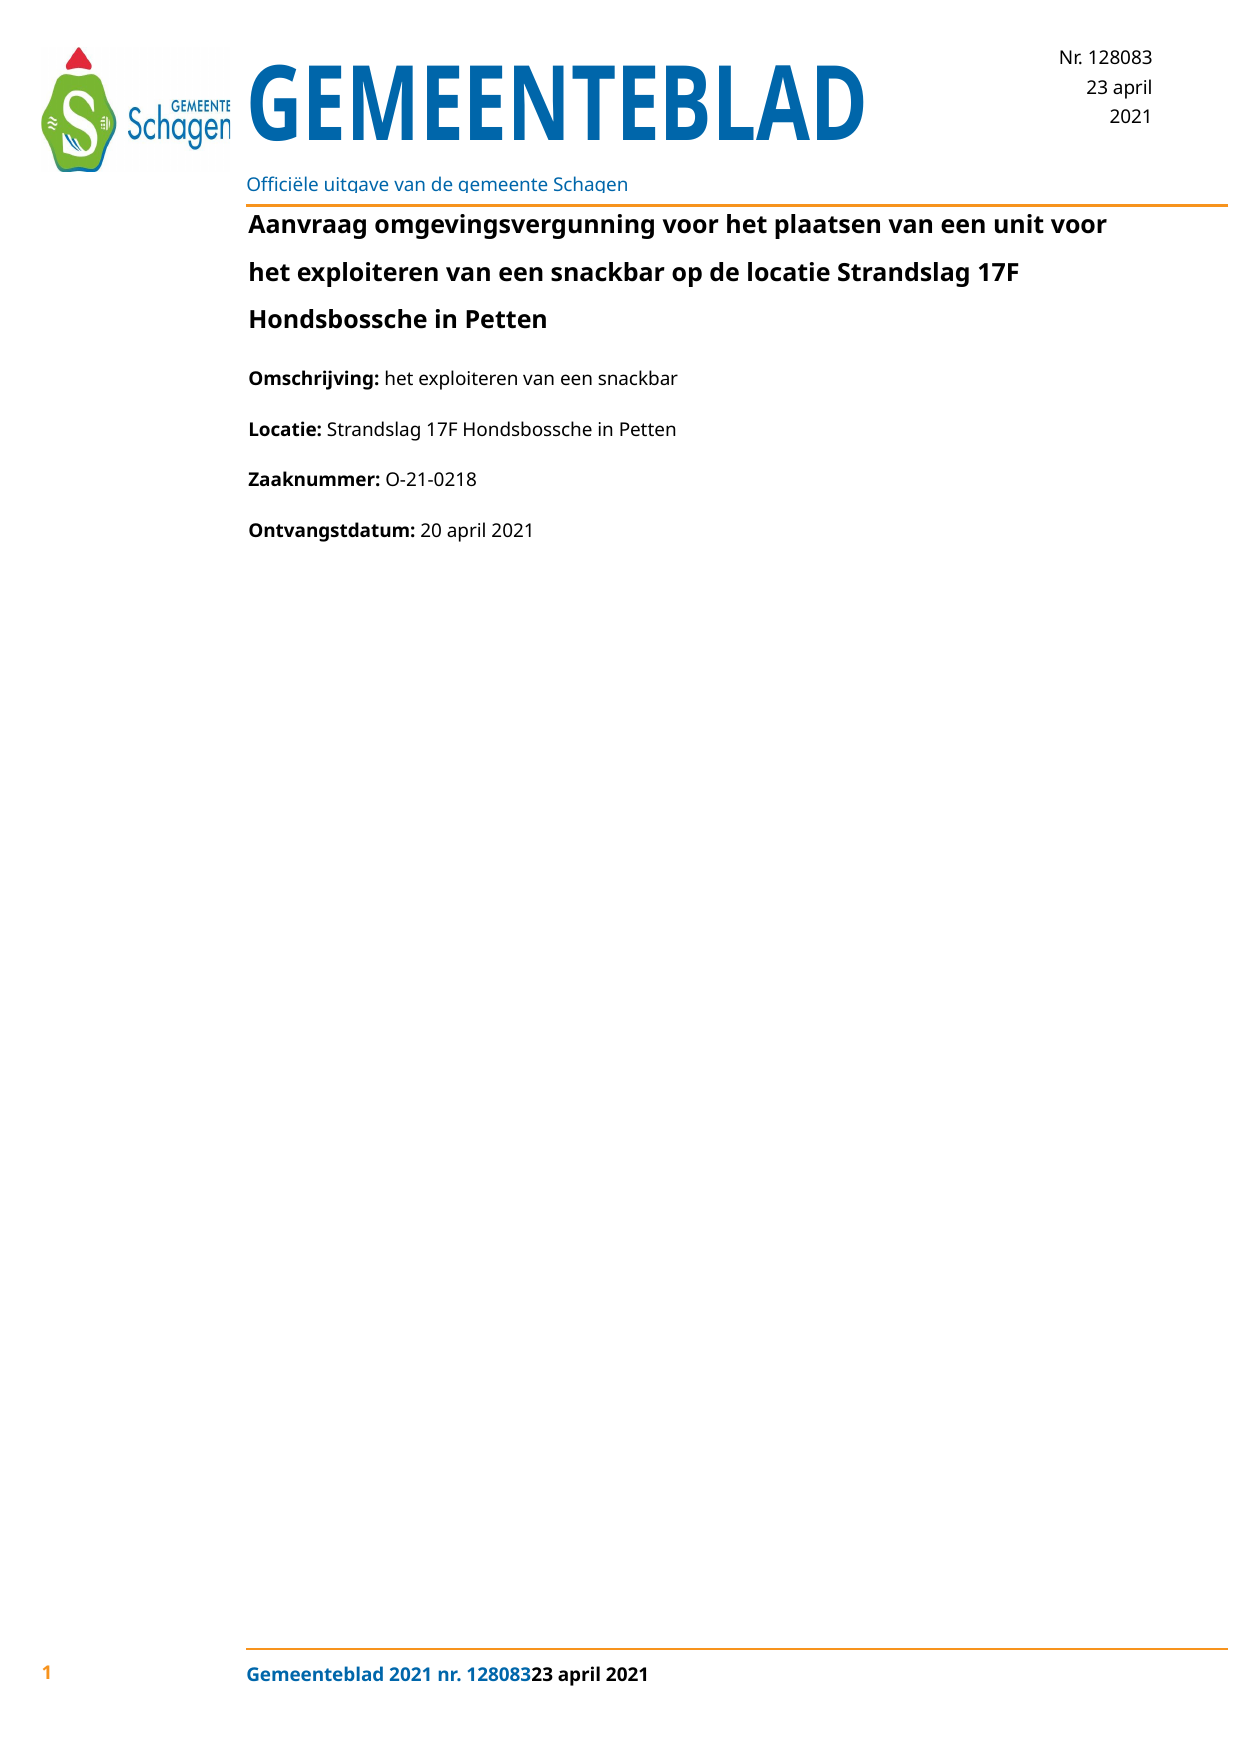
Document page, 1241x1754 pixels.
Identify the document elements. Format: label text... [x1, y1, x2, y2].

text Locatie: Strandslag 17F Hondsbossche in Petten [248, 416, 1152, 442]
picture [41, 47, 231, 172]
text Zaaknummer: O-21-0218 [248, 466, 1152, 492]
text Aanvraag omgevingsvergunning voor het plaatsen van een unit voor het exploiteren van een snackbar op de locatie Strandslag 17F Hondsbossche in Petten [248, 207, 1152, 336]
text Ontvangstdatum: 20 april 2021 [248, 517, 1152, 542]
text Omschrijving: het exploiteren van een snackbar [248, 366, 1152, 391]
